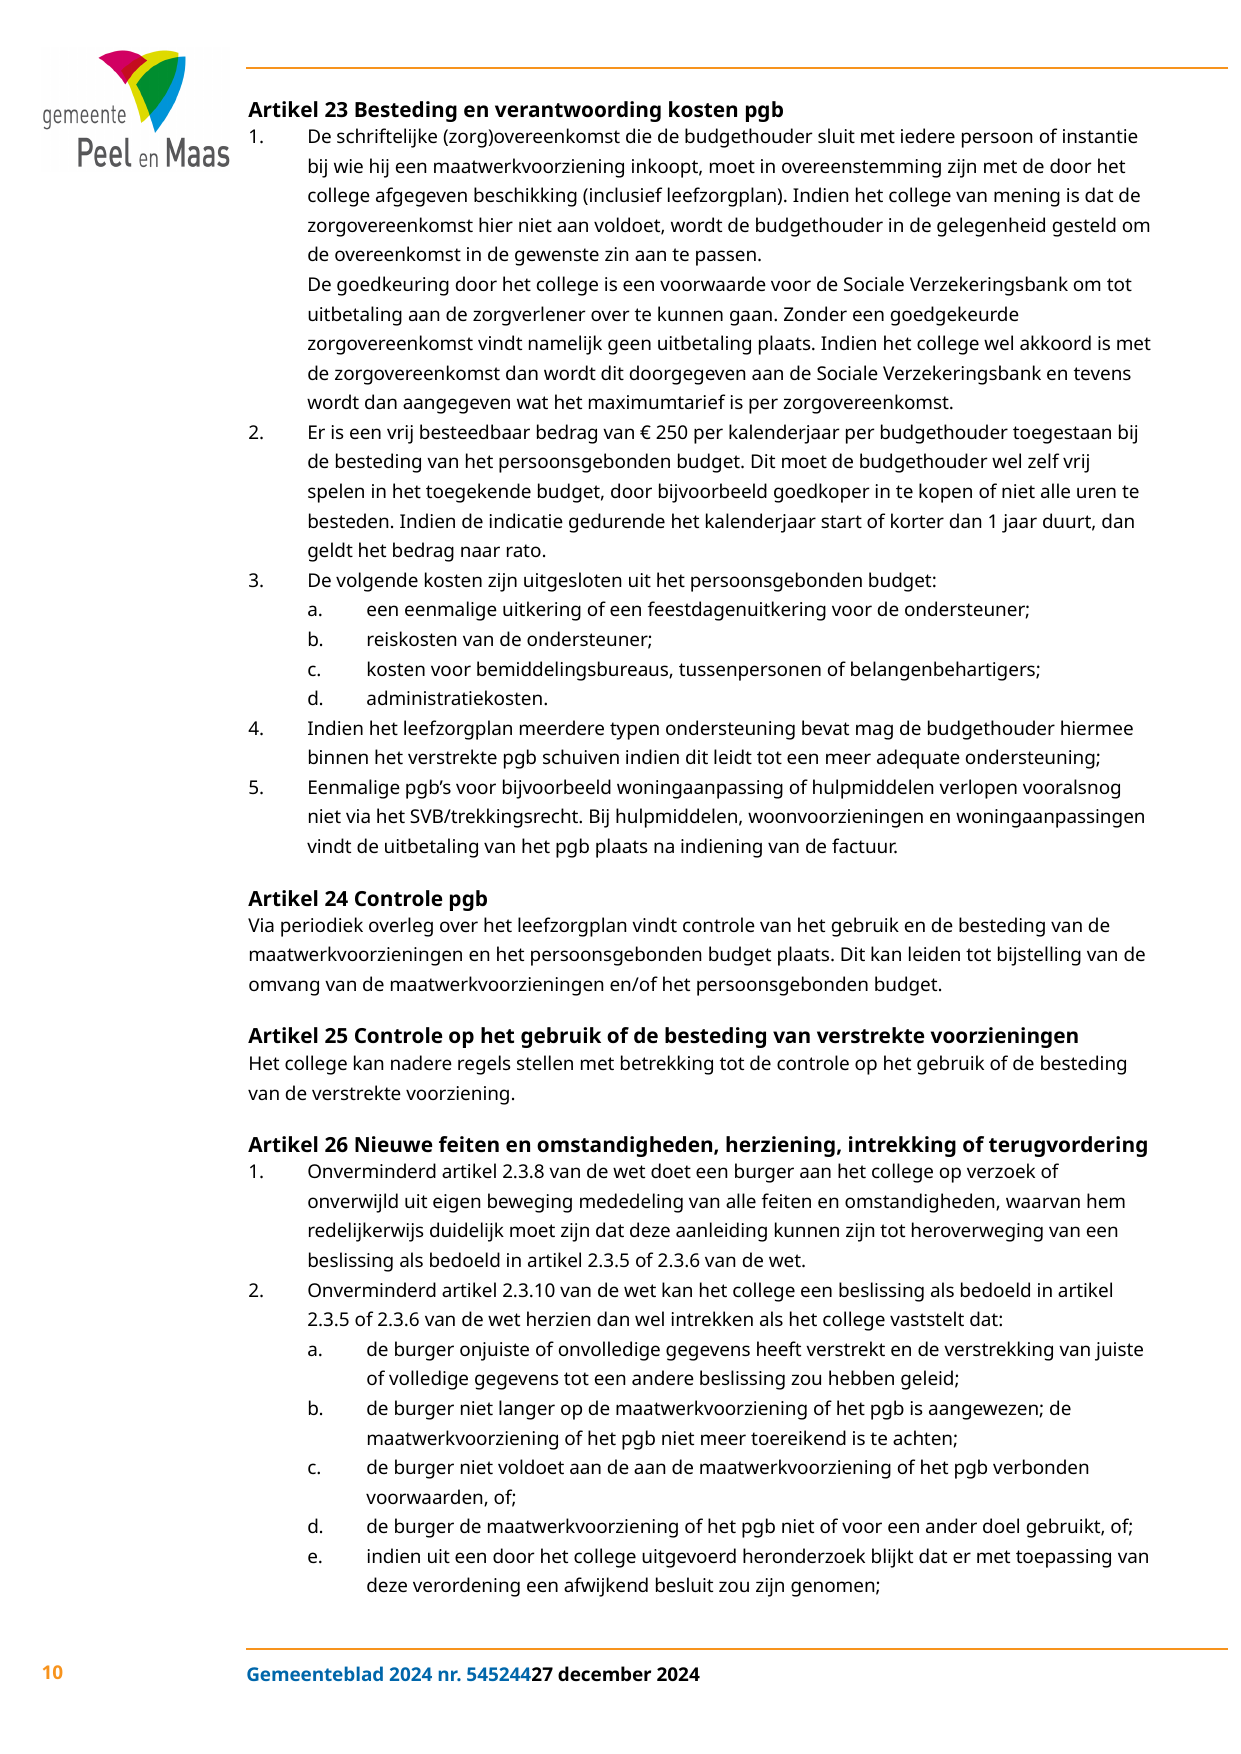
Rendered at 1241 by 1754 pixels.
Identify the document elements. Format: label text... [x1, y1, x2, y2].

list de burger onjuiste of onvolledige gegevens heeft verstrekt en de verstrekking van juiste of volledige gegevens tot een andere beslissing zou hebben geleid; [307, 1336, 1152, 1391]
text Artikel 26 Nieuwe feiten en omstandigheden, herziening, intrekking of terugvordering [248, 1130, 1152, 1158]
list Onverminderd artikel 2.3.8 van de wet doet een burger aan het college op verzoek of onverwijld uit eigen beweging mededeling van alle feiten en omstandigheden, waarvan hem redelijkerwijs duidelijk moet zijn dat deze aanleiding kunnen zijn tot heroverweging van een beslissing als bedoeld in artikel 2.3.5 of 2.3.6 van de wet. [248, 1158, 1152, 1273]
text Het college kan nadere regels stellen met betrekking tot de controle op het gebruik of de besteding van de verstrekte voorziening. [248, 1050, 1152, 1105]
picture [41, 47, 231, 172]
list een eenmalige uitkering of een feestdagenuitkering voor de ondersteuner; [307, 597, 1152, 622]
list Indien het leefzorgplan meerdere typen ondersteuning bevat mag de budgethouder hiermee binnen het verstrekte pgb schuiven indien dit leidt tot een meer adequate ondersteuning; [248, 715, 1152, 770]
list de burger niet voldoet aan de aan de maatwerkvoorziening of het pgb verbonden voorwaarden, of; [307, 1454, 1152, 1510]
list De schriftelijke (zorg)overeenkomst die de budgethouder sluit met iedere persoon of instantie bij wie hij een maatwerkvoorziening inkoopt, moet in overeenstemming zijn met de door het college afgegeven beschikking (inclusief leefzorgplan). Indien het college van mening is dat de zorgovereenkomst hier niet aan voldoet, wordt de budgethouder in de gelegenheid gesteld om de overeenkomst in de gewenste zin aan te passen. [248, 123, 1152, 267]
list reiskosten van de ondersteuner; [307, 626, 1152, 652]
list de burger de maatwerkvoorziening of het pgb niet of voor een ander doel gebruikt, of; [307, 1513, 1152, 1539]
text Artikel 23 Besteding en verantwoording kosten pgb [248, 95, 1152, 123]
list De goedkeuring door het college is een voorwaarde voor de Sociale Verzekeringsbank om tot uitbetaling aan de zorgverlener over te kunnen gaan. Zonder een goedgekeurde zorgovereenkomst vindt namelijk geen uitbetaling plaats. Indien het college wel akkoord is met de zorgovereenkomst dan wordt dit doorgegeven aan de Sociale Verzekeringsbank en tevens wordt dan aangegeven wat het maximumtarief is per zorgovereenkomst. [248, 271, 1152, 415]
list De volgende kosten zijn uitgesloten uit het persoonsgebonden budget: [248, 567, 1152, 593]
list indien uit een door het college uitgevoerd heronderzoek blijkt dat er met toepassing van deze verordening een afwijkend besluit zou zijn genomen; [307, 1543, 1152, 1598]
text Artikel 24 Controle pgb [248, 884, 1152, 912]
list administratiekosten. [307, 685, 1152, 711]
list Eenmalige pgb’s voor bijvoorbeeld woningaanpassing of hulpmiddelen verlopen vooralsnog niet via het SVB/trekkingsrecht. Bij hulpmiddelen, woonvoorzieningen en woningaanpassingen vindt de uitbetaling van het pgb plaats na indiening van de factuur. [248, 774, 1152, 859]
list Er is een vrij besteedbaar bedrag van € 250 per kalenderjaar per budgethouder toegestaan bij de besteding van het persoonsgebonden budget. Dit moet de budgethouder wel zelf vrij spelen in het toegekende budget, door bijvoorbeeld goedkoper in te kopen of niet alle uren te besteden. Indien de indicatie gedurende het kalenderjaar start of korter dan 1 jaar duurt, dan geldt het bedrag naar rato. [248, 419, 1152, 563]
list kosten voor bemiddelingsbureaus, tussenpersonen of belangenbehartigers; [307, 656, 1152, 681]
text Artikel 25 Controle op het gebruik of de besteding van verstrekte voorzieningen [248, 1022, 1152, 1050]
list de burger niet langer op de maatwerkvoorziening of het pgb is aangewezen; de maatwerkvoorziening of het pgb niet meer toereikend is te achten; [307, 1395, 1152, 1451]
list Onverminderd artikel 2.3.10 van de wet kan het college een beslissing als bedoeld in artikel 2.3.5 of 2.3.6 van de wet herzien dan wel intrekken als het college vaststelt dat: [248, 1277, 1152, 1332]
text Via periodiek overleg over het leefzorgplan vindt controle van het gebruik en de besteding van de maatwerkvoorzieningen en het persoonsgebonden budget plaats. Dit kan leiden tot bijstelling van de omvang van de maatwerkvoorzieningen en/of het persoonsgebonden budget. [248, 912, 1152, 997]
